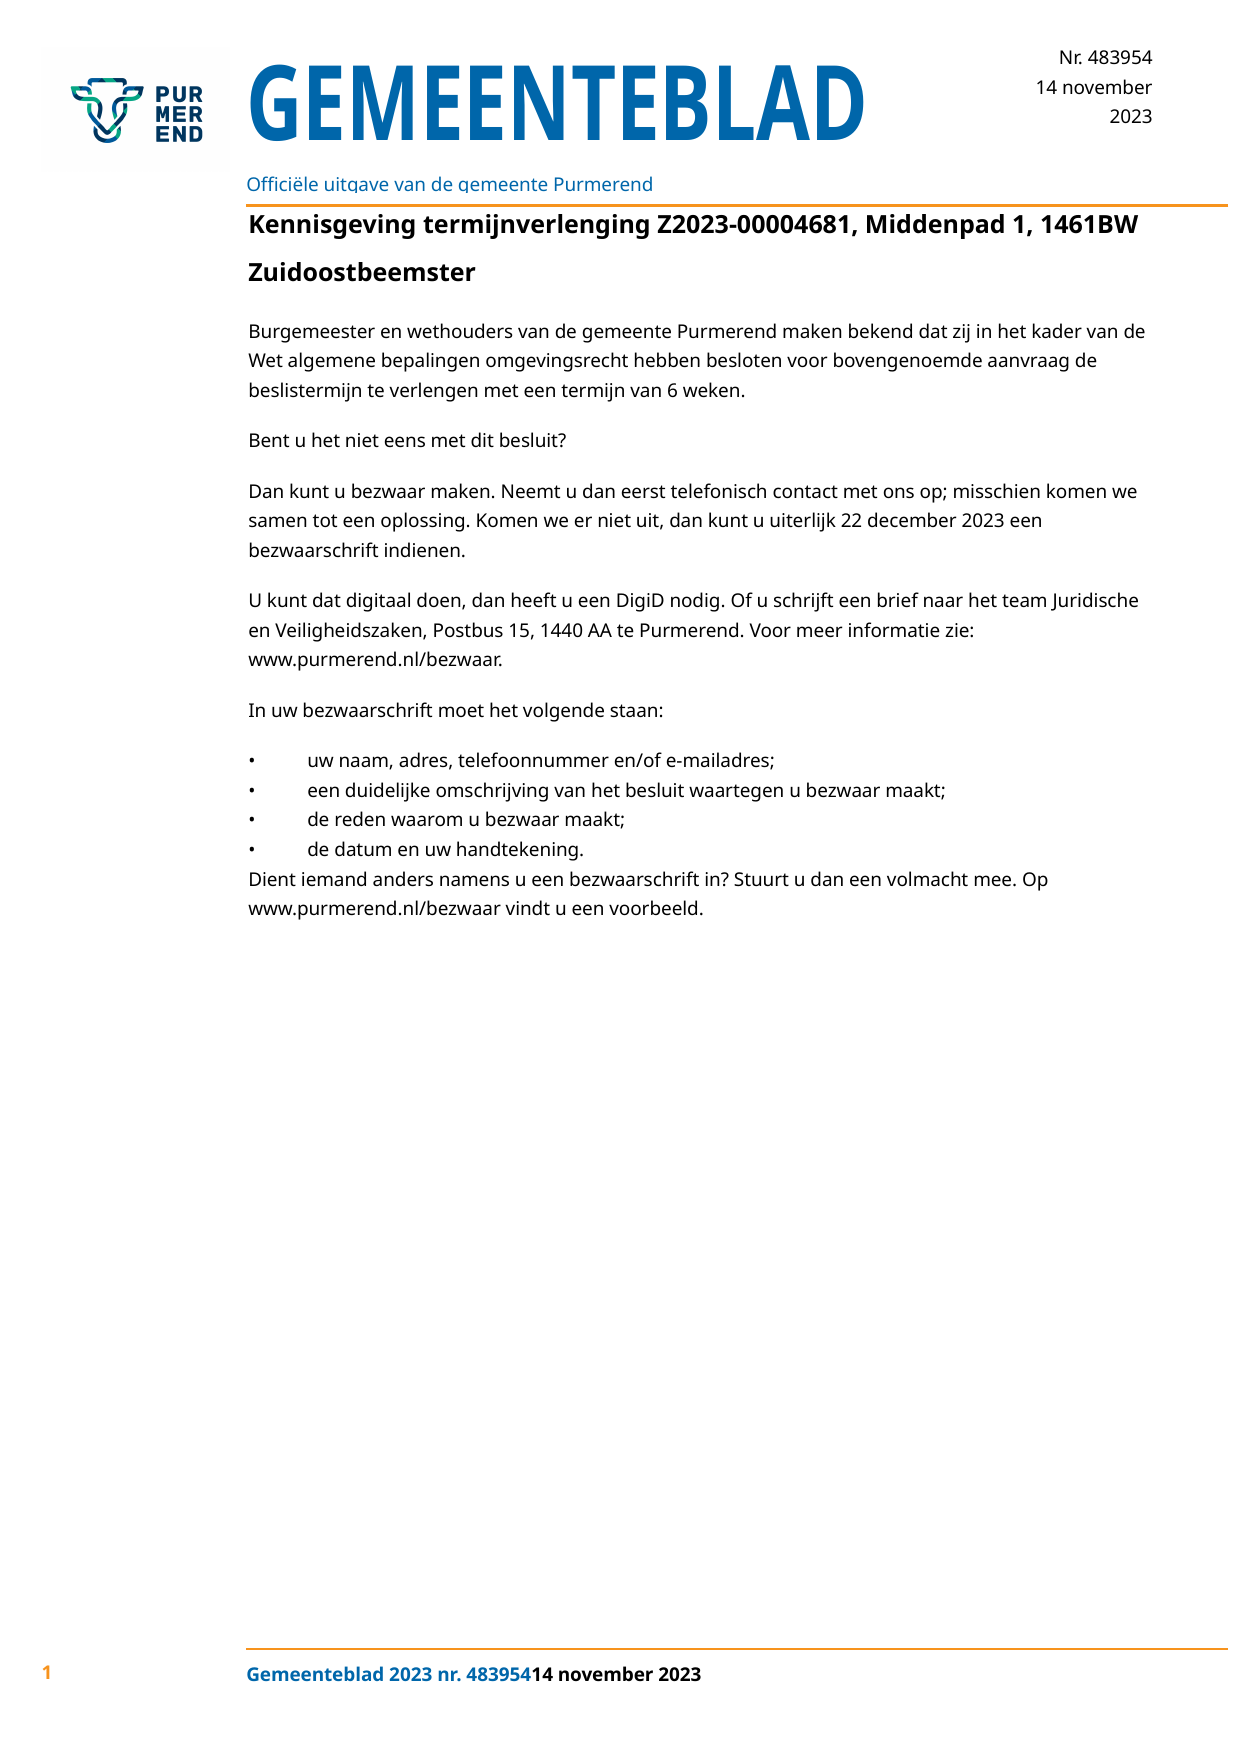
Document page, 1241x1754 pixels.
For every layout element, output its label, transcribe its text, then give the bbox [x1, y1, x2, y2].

list uw naam, adres, telefoonnummer en/of e-mailadres; [248, 747, 1152, 773]
text Kennisgeving termijnverlenging Z2023-00004681, Middenpad 1, 1461BW Zuidoostbeemster [248, 207, 1152, 288]
text Bent u het niet eens met dit besluit? [248, 427, 1152, 453]
text U kunt dat digitaal doen, dan heeft u een DigiD nodig. Of u schrijft een brief naar het team Juridische en Veiligheidszaken, Postbus 15, 1440 AA te Purmerend. Voor meer informatie zie: www.purmerend.nl/bezwaar. [248, 587, 1152, 672]
list de reden waarom u bezwaar maakt; [248, 807, 1152, 832]
text Dan kunt u bezwaar maken. Neemt u dan eerst telefonisch contact met ons op; misschien komen we samen tot een oplossing. Komen we er niet uit, dan kunt u uiterlijk 22 december 2023 een bezwaarschrift indienen. [248, 478, 1152, 563]
text In uw bezwaarschrift moet het volgende staan: [248, 697, 1152, 723]
list de datum en uw handtekening. [248, 836, 1152, 862]
text Burgemeester en wethouders van de gemeente Purmerend maken bekend dat zij in het kader van de Wet algemene bepalingen omgevingsrecht hebben besloten voor bovengenoemde aanvraag de beslistermijn te verlengen met een termijn van 6 weken. [248, 318, 1152, 403]
text Dient iemand anders namens u een bezwaarschrift in? Stuurt u dan een volmacht mee. Op www.purmerend.nl/bezwaar vindt u een voorbeeld. [248, 866, 1152, 921]
picture [41, 47, 231, 172]
list een duidelijke omschrijving van het besluit waartegen u bezwaar maakt; [248, 777, 1152, 803]
